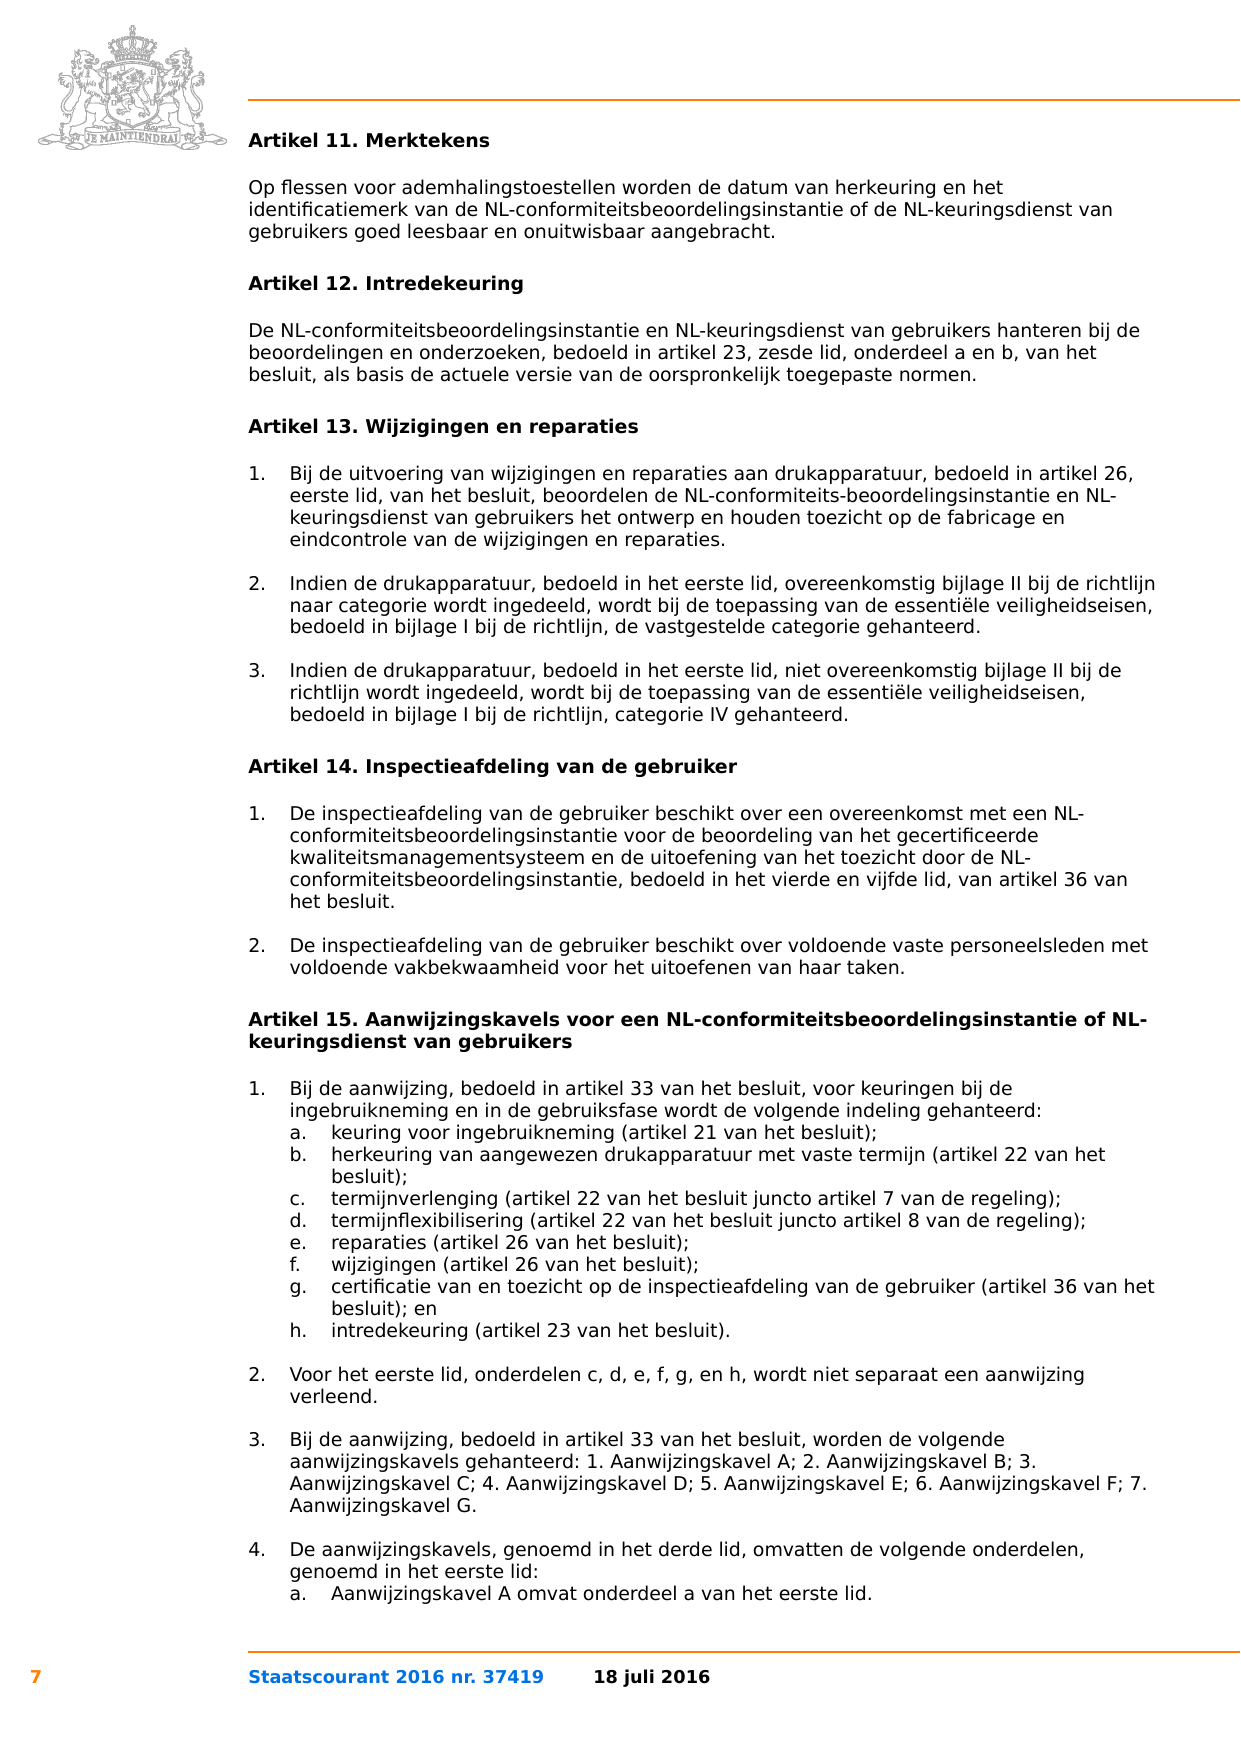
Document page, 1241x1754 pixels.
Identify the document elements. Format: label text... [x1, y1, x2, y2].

text 2. De inspectieafdeling van de gebruiker beschikt over voldoende vaste personeelsleden met voldoende vakbekwaamheid voor het uitoefenen van haar taken. [248, 935, 1163, 979]
text De NL-conformiteitsbeoordelingsinstantie en NL-keuringsdienst van gebruikers hanteren bij de beoordelingen en onderzoeken, bedoeld in artikel 23, zesde lid, onderdeel a en b, van het besluit, als basis de actuele versie van de oorspronkelijk toegepaste normen. [248, 320, 1163, 386]
picture [38, 25, 227, 150]
text a. Aanwijzingskavel A omvat onderdeel a van het eerste lid. [289, 1583, 1163, 1605]
subtitle Artikel 14. Inspectieafdeling van de gebruiker [248, 756, 1163, 778]
text b. herkeuring van aangewezen drukapparatuur met vaste termijn (artikel 22 van het besluit); [289, 1144, 1163, 1188]
text 3. Indien de drukapparatuur, bedoeld in het eerste lid, niet overeenkomstig bijlage II bij de richtlijn wordt ingedeeld, wordt bij de toepassing van de essentiële veiligheidseisen, bedoeld in bijlage I bij de richtlijn, categorie IV gehanteerd. [248, 660, 1163, 726]
subtitle Artikel 11. Merktekens [248, 130, 1163, 152]
text 2. Voor het eerste lid, onderdelen c, d, e, f, g, en h, wordt niet separaat een aanwijzing verleend. [248, 1363, 1163, 1407]
text g. certificatie van en toezicht op de inspectieafdeling van de gebruiker (artikel 36 van het besluit); en [289, 1276, 1163, 1320]
text f. wijzigingen (artikel 26 van het besluit); [289, 1254, 1163, 1276]
text 2. Indien de drukapparatuur, bedoeld in het eerste lid, overeenkomstig bijlage II bij de richtlijn naar categorie wordt ingedeeld, wordt bij de toepassing van de essentiële veiligheidseisen, bedoeld in bijlage I bij de richtlijn, de vastgestelde categorie gehanteerd. [248, 572, 1163, 638]
text 4. De aanwijzingskavels, genoemd in het derde lid, omvatten de volgende onderdelen, genoemd in het eerste lid: [248, 1539, 1163, 1583]
text h. intredekeuring (artikel 23 van het besluit). [289, 1320, 1163, 1342]
subtitle Artikel 12. Intredekeuring [248, 273, 1163, 295]
text c. termijnverlenging (artikel 22 van het besluit juncto artikel 7 van de regeling); [289, 1188, 1163, 1210]
text 1. Bij de uitvoering van wijzigingen en reparaties aan drukapparatuur, bedoeld in artikel 26, eerste lid, van het besluit, beoordelen de NL-conformiteits-beoordelingsinstantie en NL-keuringsdienst van gebruikers het ontwerp en houden toezicht op de fabricage en eindcontrole van de wijzigingen en reparaties. [248, 463, 1163, 551]
subtitle Artikel 13. Wijzigingen en reparaties [248, 416, 1163, 438]
text d. termijnflexibilisering (artikel 22 van het besluit juncto artikel 8 van de regeling); [289, 1210, 1163, 1232]
text 1. De inspectieafdeling van de gebruiker beschikt over een overeenkomst met een NL-conformiteitsbeoordelingsinstantie voor de beoordeling van het gecertificeerde kwaliteitsmanagementsysteem en de uitoefening van het toezicht door de NL-conformiteitsbeoordelingsinstantie, bedoeld in het vierde en vijfde lid, van artikel 36 van het besluit. [248, 803, 1163, 913]
text a. keuring voor ingebruikneming (artikel 21 van het besluit); [289, 1122, 1163, 1144]
text e. reparaties (artikel 26 van het besluit); [289, 1232, 1163, 1254]
text 3. Bij de aanwijzing, bedoeld in artikel 33 van het besluit, worden de volgende aanwijzingskavels gehanteerd: 1. Aanwijzingskavel A; 2. Aanwijzingskavel B; 3. Aanwijzingskavel C; 4. Aanwijzingskavel D; 5. Aanwijzingskavel E; 6. Aanwijzingskavel F; 7. Aanwijzingskavel G. [248, 1429, 1163, 1517]
subtitle Artikel 15. Aanwijzingskavels voor een NL-conformiteitsbeoordelingsinstantie of NL-keuringsdienst van gebruikers [248, 1009, 1163, 1053]
text 1. Bij de aanwijzing, bedoeld in artikel 33 van het besluit, voor keuringen bij de ingebruikneming en in de gebruiksfase wordt de volgende indeling gehanteerd: [248, 1078, 1163, 1122]
text Op flessen voor ademhalingstoestellen worden de datum van herkeuring en het identificatiemerk van de NL-conformiteitsbeoordelingsinstantie of de NL-keuringsdienst van gebruikers goed leesbaar en onuitwisbaar aangebracht. [248, 177, 1163, 243]
